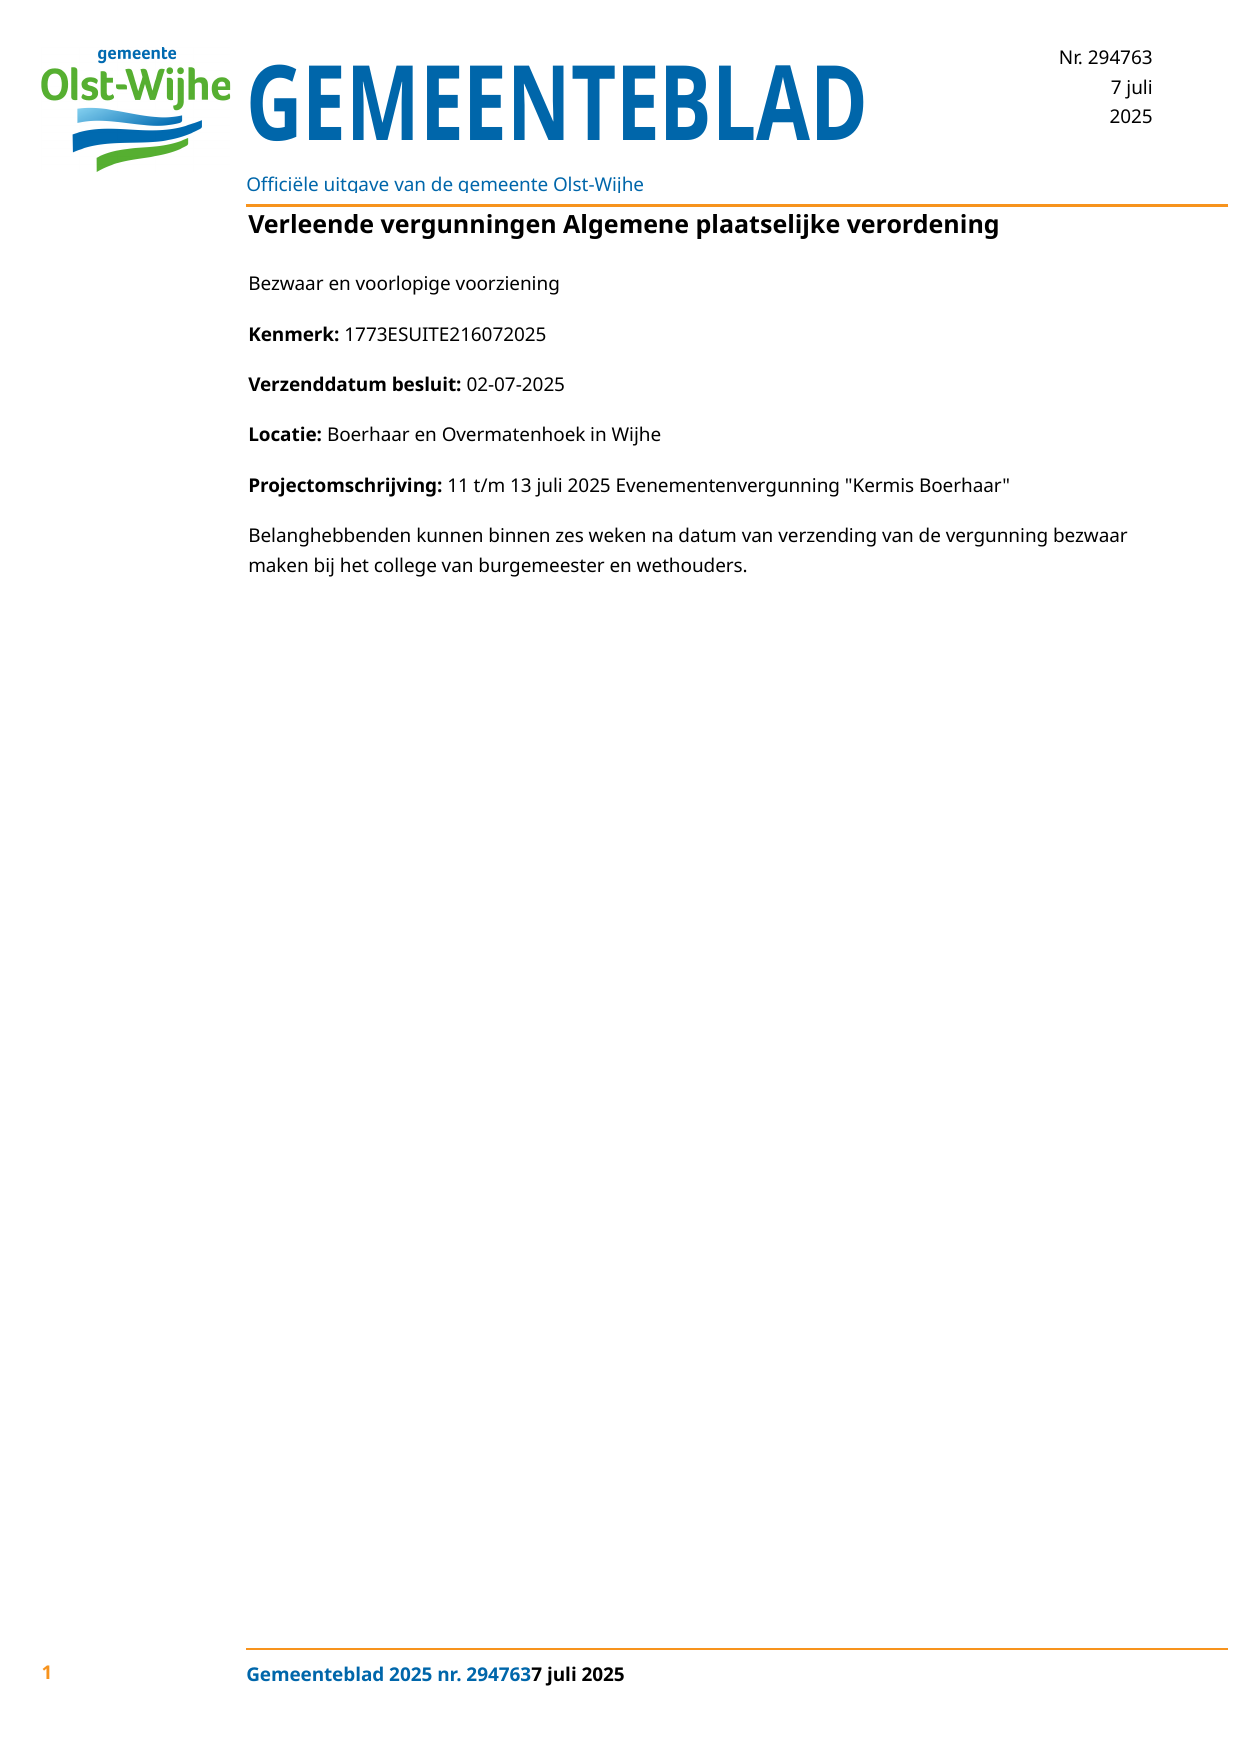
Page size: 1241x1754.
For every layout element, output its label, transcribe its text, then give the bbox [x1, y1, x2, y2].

text Verzenddatum besluit: 02-07-2025 [248, 371, 1152, 397]
text Bezwaar en voorlopige voorziening [248, 270, 1152, 296]
text Belanghebbenden kunnen binnen zes weken na datum van verzending van de vergunning bezwaar maken bij het college van burgemeester en wethouders. [248, 522, 1152, 578]
text Kenmerk: 1773ESUITE216072025 [248, 321, 1152, 346]
text Locatie: Boerhaar en Overmatenhoek in Wijhe [248, 422, 1152, 447]
text Verleende vergunningen Algemene plaatselijke verordening [248, 207, 1152, 241]
text Projectomschrijving: 11 t/m 13 juli 2025 Evenementenvergunning "Kermis Boerhaar" [248, 472, 1152, 498]
picture [41, 47, 231, 172]
